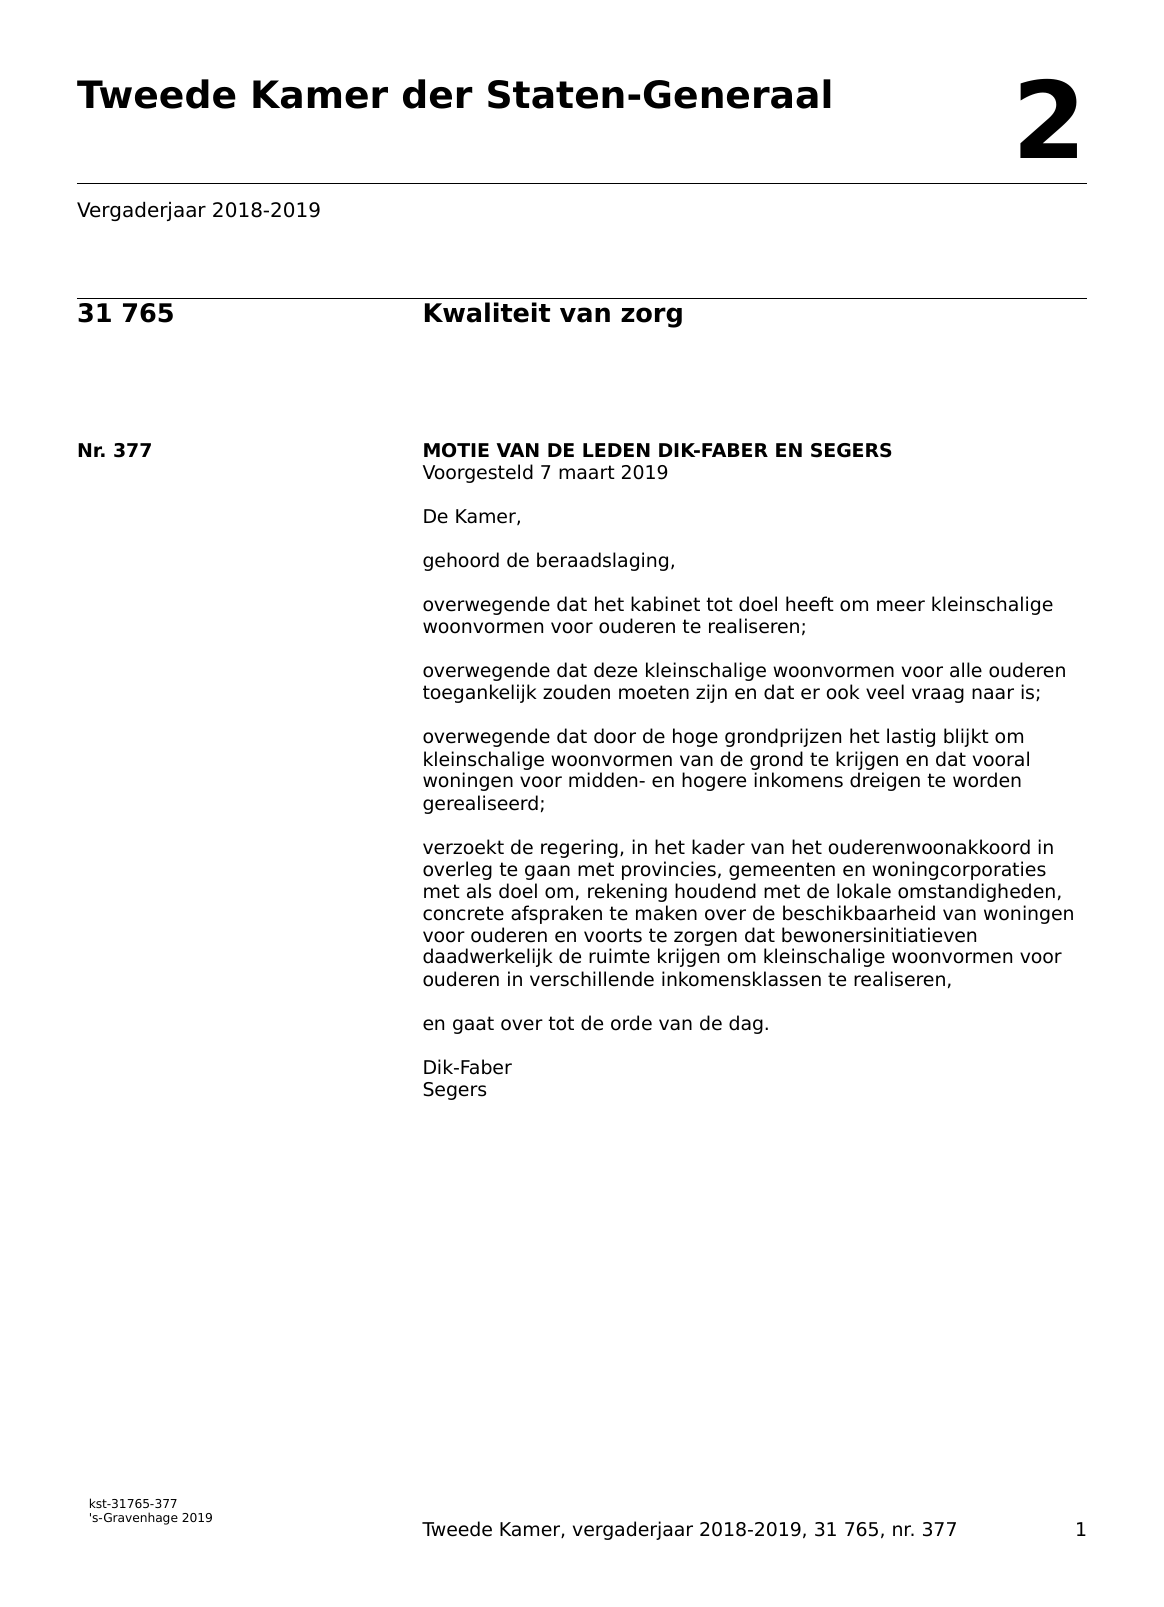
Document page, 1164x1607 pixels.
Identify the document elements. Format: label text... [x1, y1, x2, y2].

text kst-31765-377 [88, 1497, 323, 1511]
text verzoekt de regering, in het kader van het ouderenwoonakkoord in overleg te gaan met provincies, gemeenten en woningcorporaties met als doel om, rekening houdend met de lokale omstandigheden, concrete afspraken te maken over de beschikbaarheid van woningen voor ouderen en voorts te zorgen dat bewonersinitiatieven daadwerkelijk de ruimte krijgen om kleinschalige woonvormen voor ouderen in verschillende inkomensklassen te realiseren, [422, 837, 1087, 990]
text Dik-Faber [422, 1057, 1087, 1079]
text 's-Gravenhage 2019 [88, 1511, 323, 1525]
table_cell Vergaderjaar 2018-2019 [77, 184, 1087, 298]
text overwegende dat door de hoge grondprijzen het lastig blijkt om kleinschalige woonvormen van de grond te krijgen en dat vooral woningen voor midden- en hogere inkomens dreigen te worden gerealiseerd; [422, 726, 1087, 814]
table_header 2 [886, 59, 1087, 183]
text overwegende dat deze kleinschalige woonvormen voor alle ouderen toegankelijk zouden moeten zijn en dat er ook veel vraag naar is; [422, 660, 1087, 704]
text overwegende dat het kabinet tot doel heeft om meer kleinschalige woonvormen voor ouderen te realiseren; [422, 594, 1087, 638]
text De Kamer, [422, 506, 1087, 528]
text gehoord de beraadslaging, [422, 550, 1087, 572]
subtitle Nr. 377 MOTIE VAN DE LEDEN DIK-FABER EN SEGERS [77, 440, 1087, 462]
text en gaat over tot de orde van de dag. [422, 1013, 1087, 1034]
subtitle 31 765 Kwaliteit van zorg [77, 299, 1087, 329]
text Segers [422, 1079, 1087, 1101]
table_header Tweede Kamer der Staten-Generaal [77, 59, 886, 183]
text Voorgesteld 7 maart 2019 [422, 462, 1087, 484]
